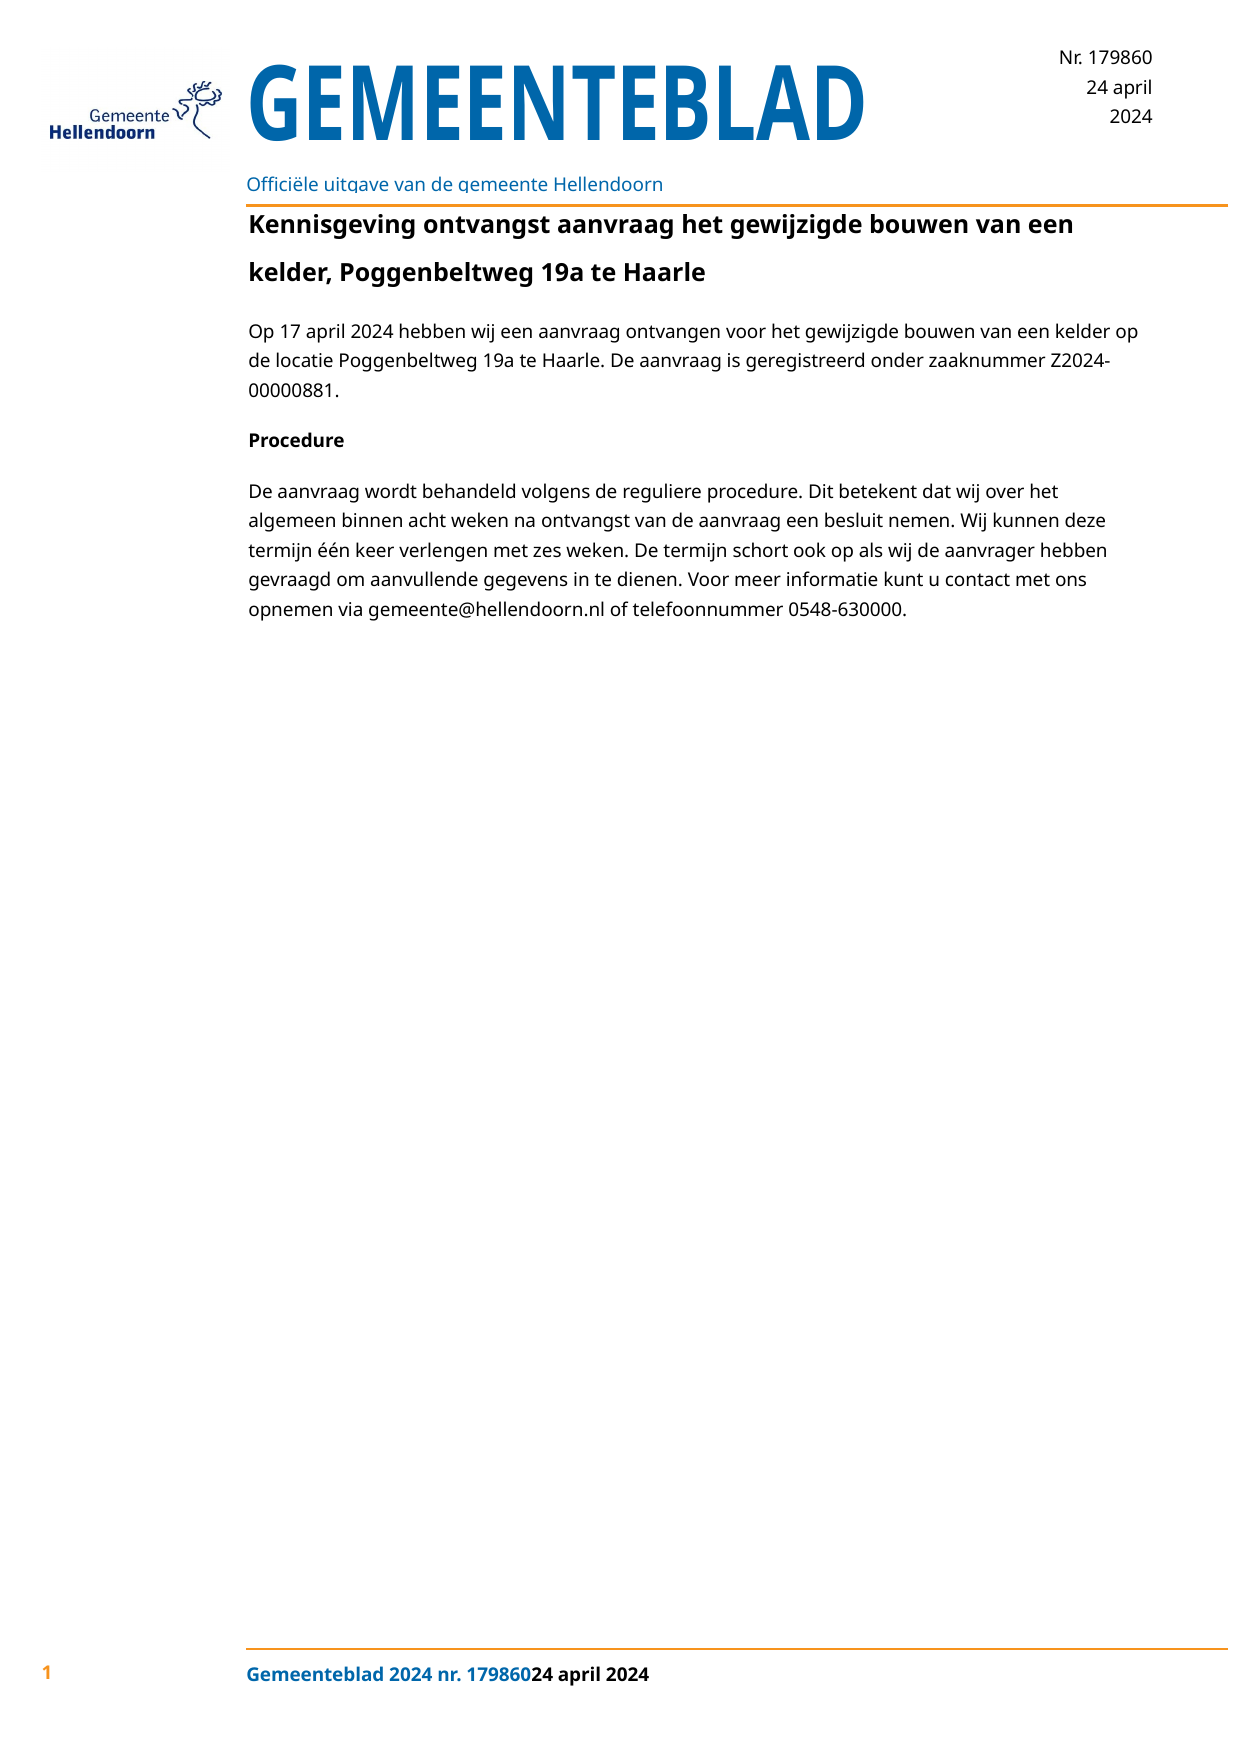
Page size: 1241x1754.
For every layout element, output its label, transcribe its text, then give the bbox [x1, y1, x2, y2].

text Op 17 april 2024 hebben wij een aanvraag ontvangen voor het gewijzigde bouwen van een kelder op de locatie Poggenbeltweg 19a te Haarle. De aanvraag is geregistreerd onder zaaknummer Z2024-00000881. [248, 318, 1152, 403]
text De aanvraag wordt behandeld volgens de reguliere procedure. Dit betekent dat wij over het algemeen binnen acht weken na ontvangst van de aanvraag een besluit nemen. Wij kunnen deze termijn één keer verlengen met zes weken. De termijn schort ook op als wij de aanvrager hebben gevraagd om aanvullende gegevens in te dienen. Voor meer informatie kunt u contact met ons opnemen via gemeente@hellendoorn.nl of telefoonnummer 0548-630000. [248, 478, 1152, 622]
text Kennisgeving ontvangst aanvraag het gewijzigde bouwen van een kelder, Poggenbeltweg 19a te Haarle [248, 207, 1152, 288]
text Procedure [248, 427, 1152, 453]
picture [41, 47, 231, 172]
